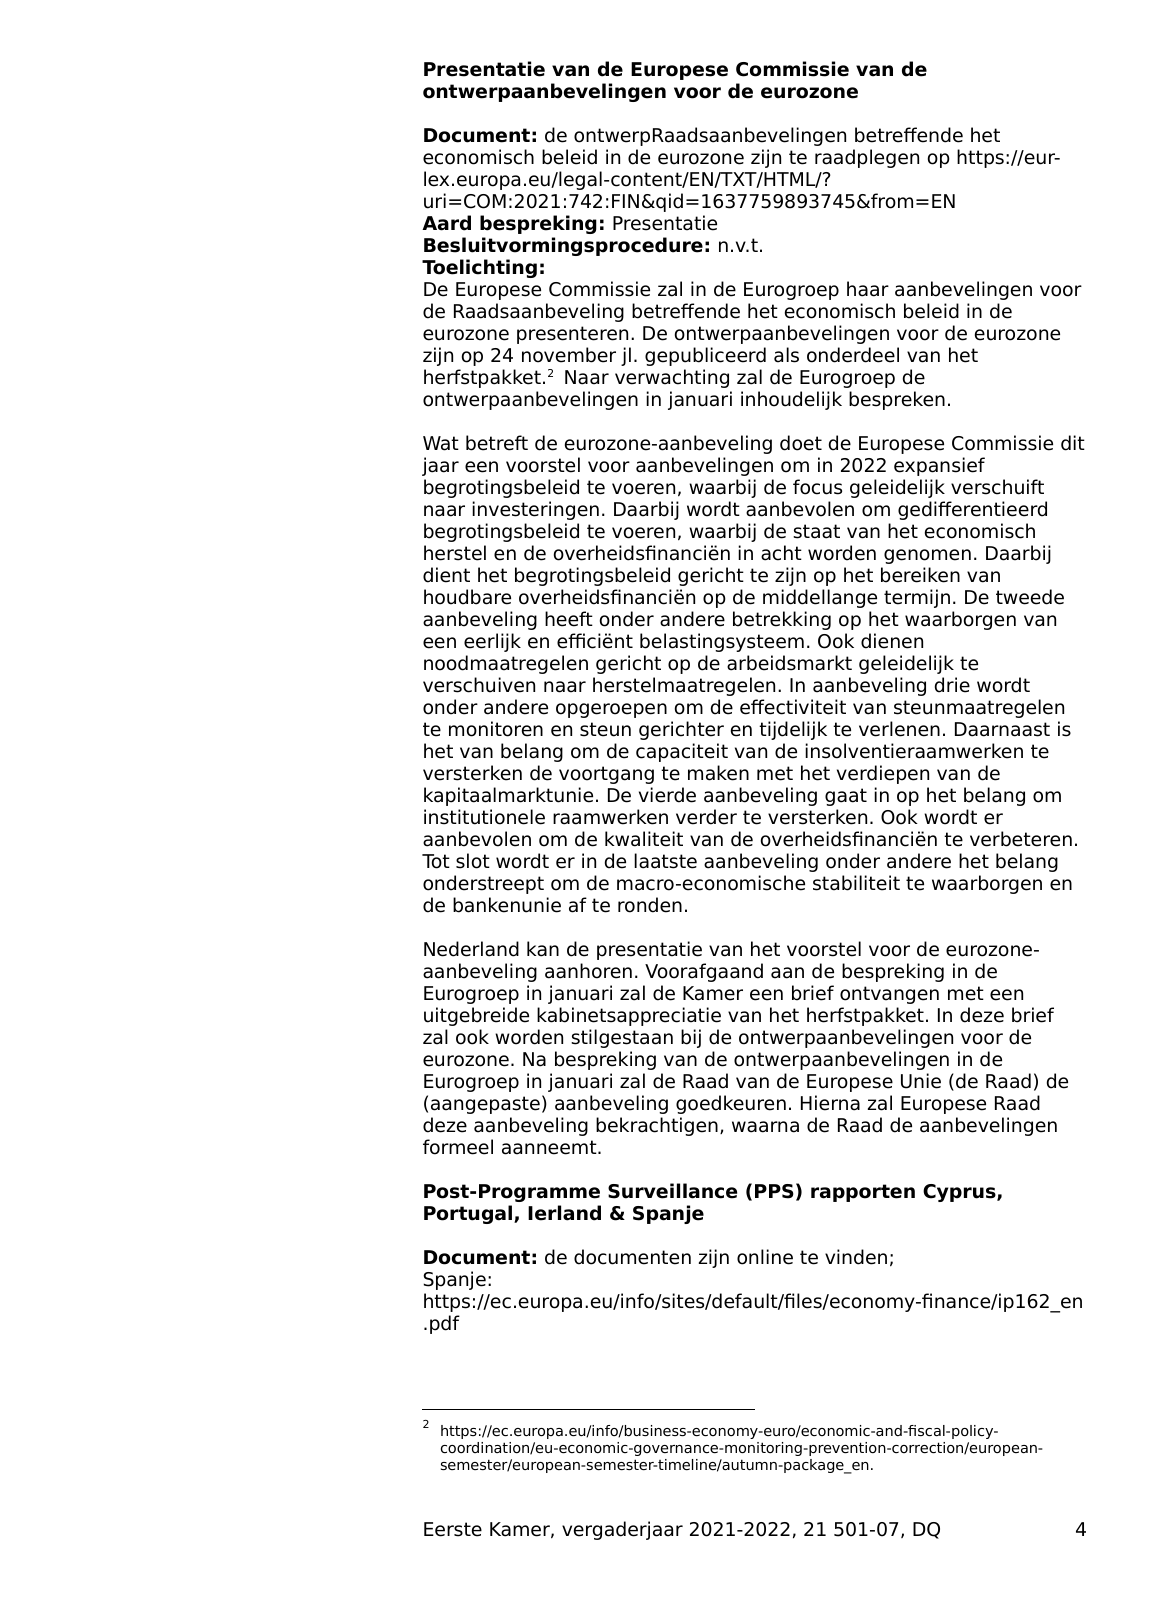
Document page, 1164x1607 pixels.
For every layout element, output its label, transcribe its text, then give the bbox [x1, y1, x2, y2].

text Nederland kan de presentatie van het voorstel voor de eurozone-aanbeveling aanhoren. Voorafgaand aan de bespreking in de Eurogroep in januari zal de Kamer een brief ontvangen met een uitgebreide kabinetsappreciatie van het herfstpakket. In deze brief zal ook worden stilgestaan bij de ontwerpaanbevelingen voor de eurozone. Na bespreking van de ontwerpaanbevelingen in de Eurogroep in januari zal de Raad van de Europese Unie (de Raad) de (aangepaste) aanbeveling goedkeuren. Hierna zal Europese Raad deze aanbeveling bekrachtigen, waarna de Raad de aanbevelingen formeel aanneemt. [422, 939, 1087, 1159]
text Document: de documenten zijn online te vinden; [422, 1247, 1087, 1269]
subtitle Presentatie van de Europese Commissie van de ontwerpaanbevelingen voor de eurozone [422, 59, 1087, 103]
text https://ec.europa.eu/info/business-economy-euro/economic-and-fiscal-policy-coordination/eu-economic-governance-monitoring-prevention-correction/european-semester/european-semester-timeline/autumn-package_en. [422, 1418, 1087, 1474]
text Toelichting: [422, 257, 1087, 279]
subtitle Post-Programme Surveillance (PPS) rapporten Cyprus, Portugal, Ierland & Spanje [422, 1181, 1087, 1225]
text De Europese Commissie zal in de Eurogroep haar aanbevelingen voor de Raadsaanbeveling betreffende het economisch beleid in de eurozone presenteren. De ontwerpaanbevelingen voor de eurozone zijn op 24 november jl. gepubliceerd als onderdeel van het herfstpakket. Naar verwachting zal de Eurogroep de ontwerpaanbevelingen in januari inhoudelijk bespreken. [422, 279, 1087, 411]
text Aard bespreking: Presentatie [422, 213, 1087, 235]
text Document: de ontwerpRaadsaanbevelingen betreffende het economisch beleid in de eurozone zijn te raadplegen op https://eur-lex.europa.eu/legal-content/EN/TXT/HTML/?uri=COM:2021:742:FIN&qid=1637759893745&from=EN [422, 125, 1087, 213]
text Besluitvormingsprocedure: n.v.t. [422, 235, 1087, 257]
text Spanje: https://ec.europa.eu/info/sites/default/files/economy-finance/ip162_en.pdf [422, 1269, 1087, 1335]
text Wat betreft de eurozone-aanbeveling doet de Europese Commissie dit jaar een voorstel voor aanbevelingen om in 2022 expansief begrotingsbeleid te voeren, waarbij de focus geleidelijk verschuift naar investeringen. Daarbij wordt aanbevolen om gedifferentieerd begrotingsbeleid te voeren, waarbij de staat van het economisch herstel en de overheidsfinanciën in acht worden genomen. Daarbij dient het begrotingsbeleid gericht te zijn op het bereiken van houdbare overheidsfinanciën op de middellange termijn. De tweede aanbeveling heeft onder andere betrekking op het waarborgen van een eerlijk en efficiënt belastingsysteem. Ook dienen noodmaatregelen gericht op de arbeidsmarkt geleidelijk te verschuiven naar herstelmaatregelen. In aanbeveling drie wordt onder andere opgeroepen om de effectiviteit van steunmaatregelen te monitoren en steun gerichter en tijdelijk te verlenen. Daarnaast is het van belang om de capaciteit van de insolventieraamwerken te versterken de voortgang te maken met het verdiepen van de kapitaalmarktunie. De vierde aanbeveling gaat in op het belang om institutionele raamwerken verder te versterken. Ook wordt er aanbevolen om de kwaliteit van de overheidsfinanciën te verbeteren. Tot slot wordt er in de laatste aanbeveling onder andere het belang onderstreept om de macro-economische stabiliteit te waarborgen en de bankenunie af te ronden. [422, 433, 1087, 917]
